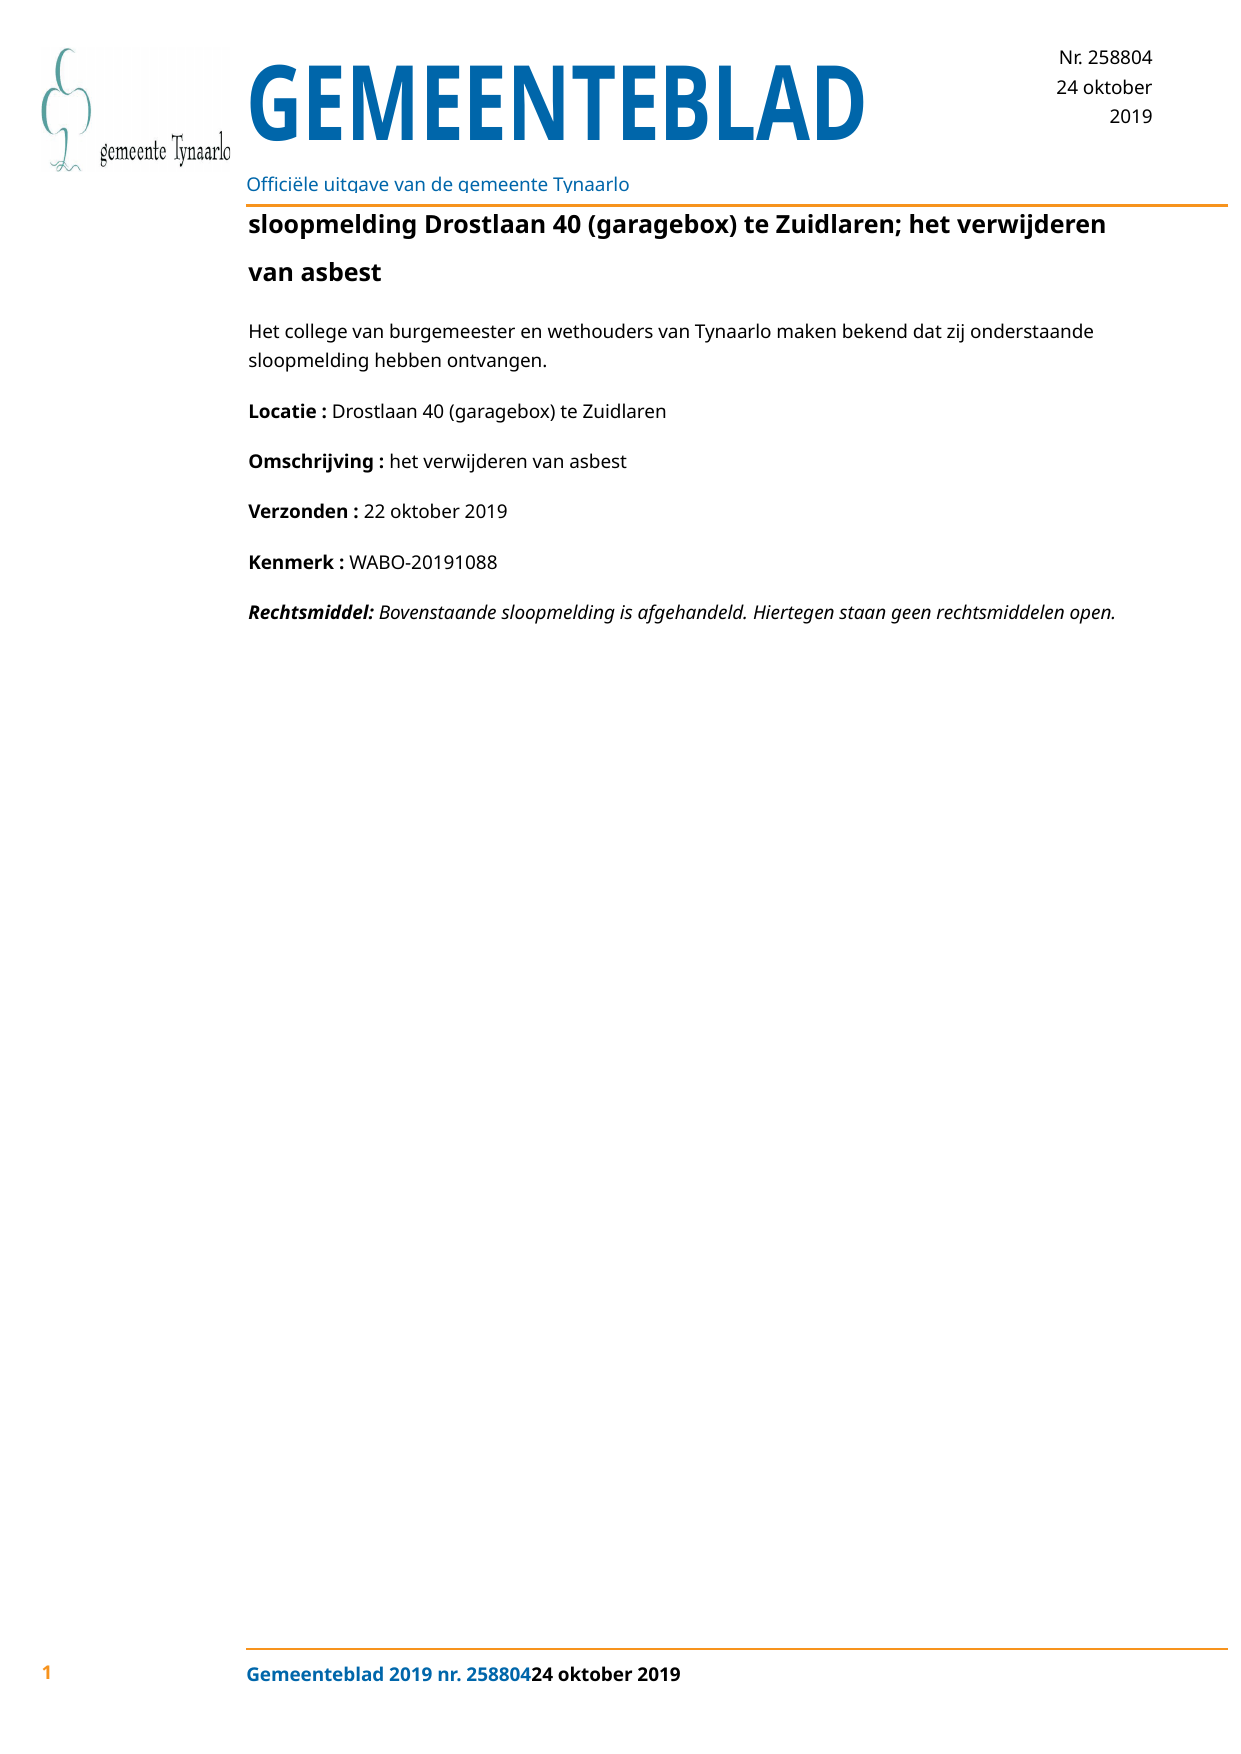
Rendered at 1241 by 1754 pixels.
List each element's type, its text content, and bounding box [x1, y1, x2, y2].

text Verzonden : 22 oktober 2019 [248, 499, 1152, 524]
text Kenmerk : WABO-20191088 [248, 549, 1152, 575]
picture [41, 47, 231, 172]
text Locatie : Drostlaan 40 (garagebox) te Zuidlaren [248, 398, 1152, 424]
text Het college van burgemeester en wethouders van Tynaarlo maken bekend dat zij onderstaande sloopmelding hebben ontvangen. [248, 318, 1152, 373]
text Omschrijving : het verwijderen van asbest [248, 448, 1152, 474]
text sloopmelding Drostlaan 40 (garagebox) te Zuidlaren; het verwijderen van asbest [248, 207, 1152, 288]
text Rechtsmiddel: Bovenstaande sloopmelding is afgehandeld. Hiertegen staan geen rechtsmiddelen open. [248, 599, 1152, 625]
